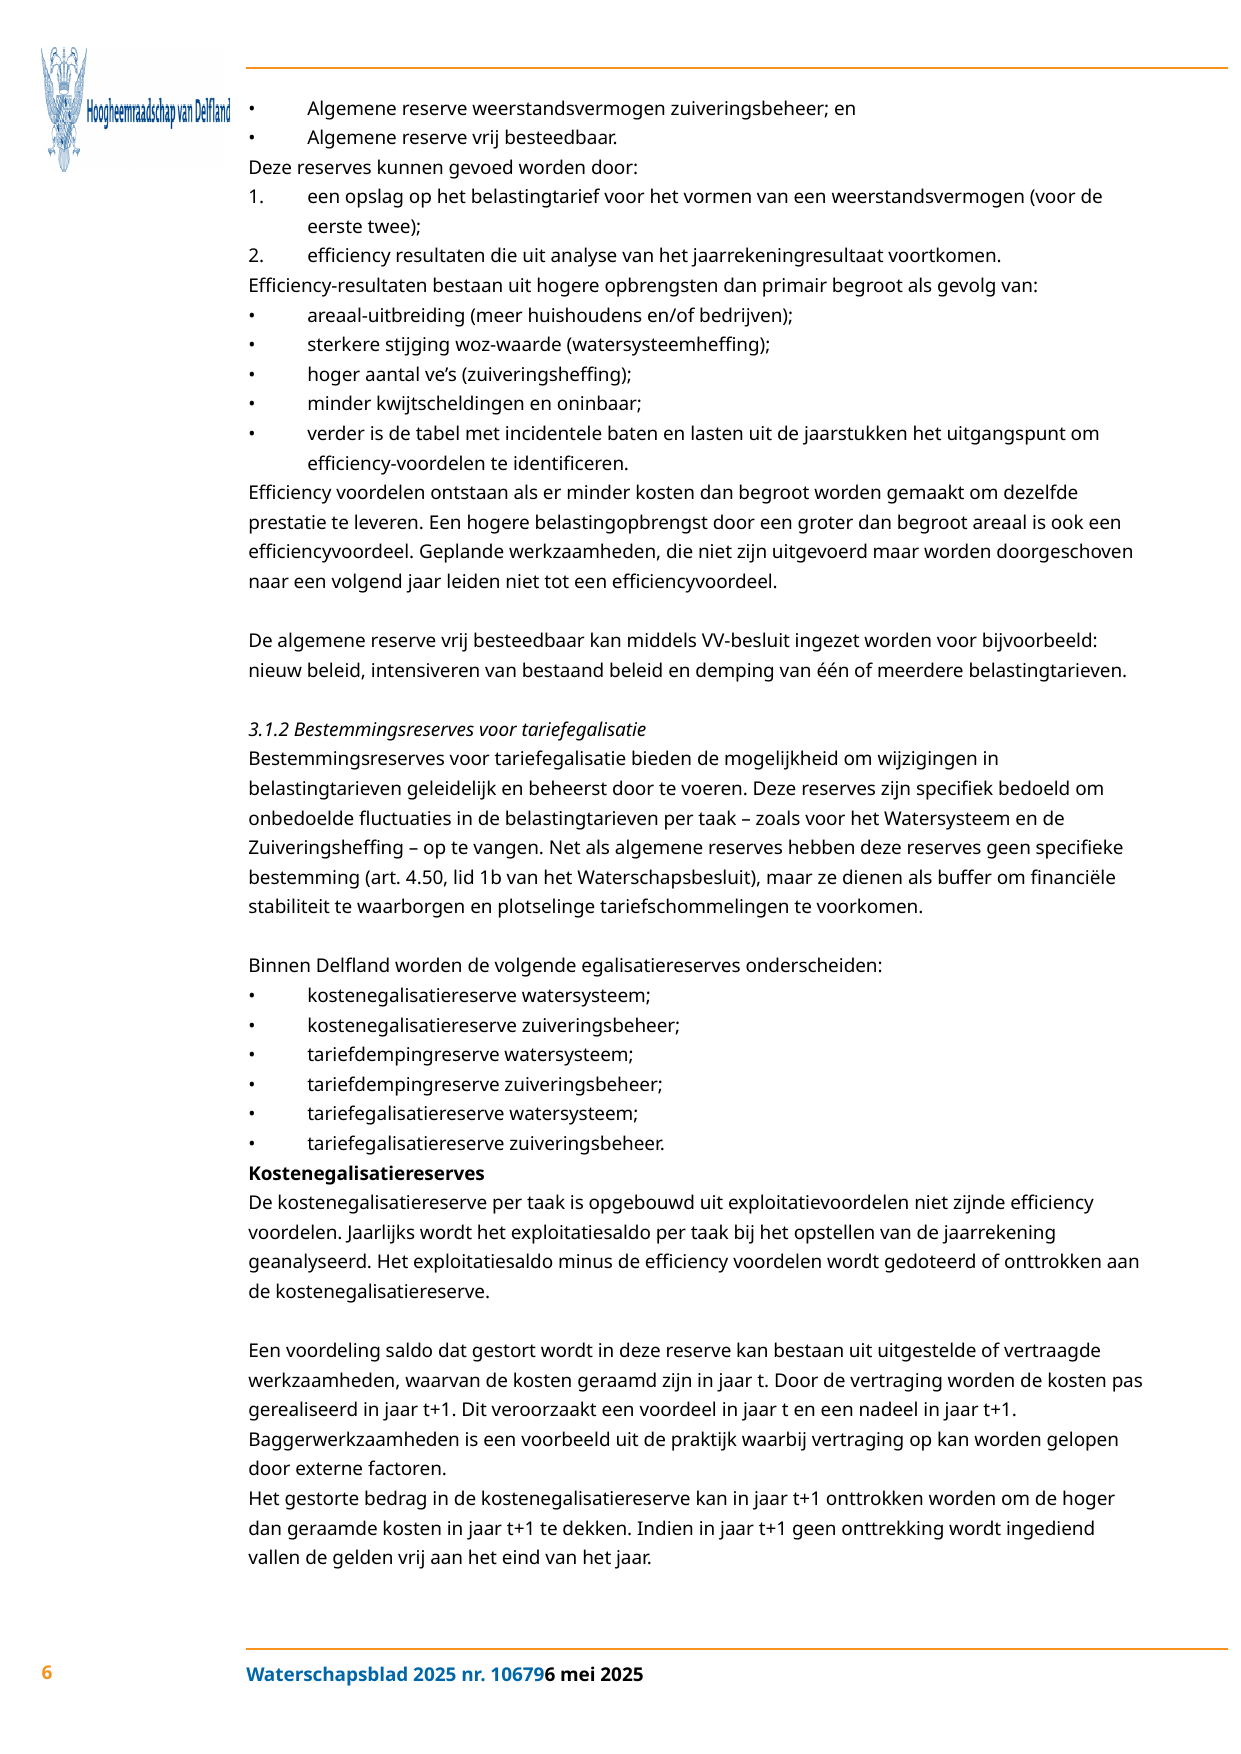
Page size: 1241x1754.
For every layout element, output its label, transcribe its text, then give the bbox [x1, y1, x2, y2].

text Kostenegalisatiereserves [248, 1160, 1152, 1186]
list een opslag op het belastingtarief voor het vormen van een weerstandsvermogen (voor de eerste twee); [248, 183, 1152, 239]
text Een voordeling saldo dat gestort wordt in deze reserve kan bestaan uit uitgestelde of vertraagde werkzaamheden, waarvan de kosten geraamd zijn in jaar t. Door de vertraging worden de kosten pas gerealiseerd in jaar t+1. Dit veroorzaakt een voordeel in jaar t en een nadeel in jaar t+1. Baggerwerkzaamheden is een voorbeeld uit de praktijk waarbij vertraging op kan worden gelopen door externe factoren. [248, 1337, 1152, 1481]
list efficiency resultaten die uit analyse van het jaarrekeningresultaat voortkomen. [248, 243, 1152, 268]
text 3.1.2 Bestemmingsreserves voor tariefegalisatie [248, 716, 1152, 742]
list kostenegalisatiereserve zuiveringsbeheer; [248, 1012, 1152, 1038]
list hoger aantal ve’s (zuiveringsheffing); [248, 361, 1152, 387]
text Het gestorte bedrag in de kostenegalisatiereserve kan in jaar t+1 onttrokken worden om de hoger dan geraamde kosten in jaar t+1 te dekken. Indien in jaar t+1 geen onttrekking wordt ingediend vallen de gelden vrij aan het eind van het jaar. [248, 1485, 1152, 1570]
text Bestemmingsreserves voor tariefegalisatie bieden de mogelijkheid om wijzigingen in belastingtarieven geleidelijk en beheerst door te voeren. Deze reserves zijn specifiek bedoeld om onbedoelde fluctuaties in de belastingtarieven per taak – zoals voor het Watersysteem en de Zuiveringsheffing – op te vangen. Net als algemene reserves hebben deze reserves geen specifieke bestemming (art. 4.50, lid 1b van het Waterschapsbesluit), maar ze dienen als buffer om financiële stabiliteit te waarborgen en plotselinge tariefschommelingen te voorkomen. [248, 746, 1152, 919]
list tariefdempingreserve watersysteem; [248, 1041, 1152, 1067]
list minder kwijtscheldingen en oninbaar; [248, 391, 1152, 416]
text De kostenegalisatiereserve per taak is opgebouwd uit exploitatievoordelen niet zijnde efficiency voordelen. Jaarlijks wordt het exploitatiesaldo per taak bij het opstellen van de jaarrekening geanalyseerd. Het exploitatiesaldo minus de efficiency voordelen wordt gedoteerd of onttrokken aan de kostenegalisatiereserve. [248, 1189, 1152, 1304]
list verder is de tabel met incidentele baten en lasten uit de jaarstukken het uitgangspunt om efficiency-voordelen te identificeren. [248, 420, 1152, 476]
text Deze reserves kunnen gevoed worden door: [248, 154, 1152, 180]
list tariefegalisatiereserve watersysteem; [248, 1101, 1152, 1126]
text Efficiency-resultaten bestaan uit hogere opbrengsten dan primair begroot als gevolg van: [248, 272, 1152, 298]
text Binnen Delfland worden de volgende egalisatiereserves onderscheiden: [248, 953, 1152, 978]
list tariefdempingreserve zuiveringsbeheer; [248, 1071, 1152, 1097]
text De algemene reserve vrij besteedbaar kan middels VV-besluit ingezet worden voor bijvoorbeeld: nieuw beleid, intensiveren van bestaand beleid en demping van één of meerdere belastingtarieven. [248, 627, 1152, 683]
list tariefegalisatiereserve zuiveringsbeheer. [248, 1130, 1152, 1156]
list Algemene reserve weerstandsvermogen zuiveringsbeheer; en [248, 95, 1152, 121]
list sterkere stijging woz-waarde (watersysteemheffing); [248, 331, 1152, 357]
list areaal-uitbreiding (meer huishoudens en/of bedrijven); [248, 302, 1152, 328]
list Algemene reserve vrij besteedbaar. [248, 124, 1152, 150]
text Efficiency voordelen ontstaan als er minder kosten dan begroot worden gemaakt om dezelfde prestatie te leveren. Een hogere belastingopbrengst door een groter dan begroot areaal is ook een efficiencyvoordeel. Geplande werkzaamheden, die niet zijn uitgevoerd maar worden doorgeschoven naar een volgend jaar leiden niet tot een efficiencyvoordeel. [248, 479, 1152, 594]
picture [41, 47, 231, 172]
list kostenegalisatiereserve watersysteem; [248, 982, 1152, 1008]
